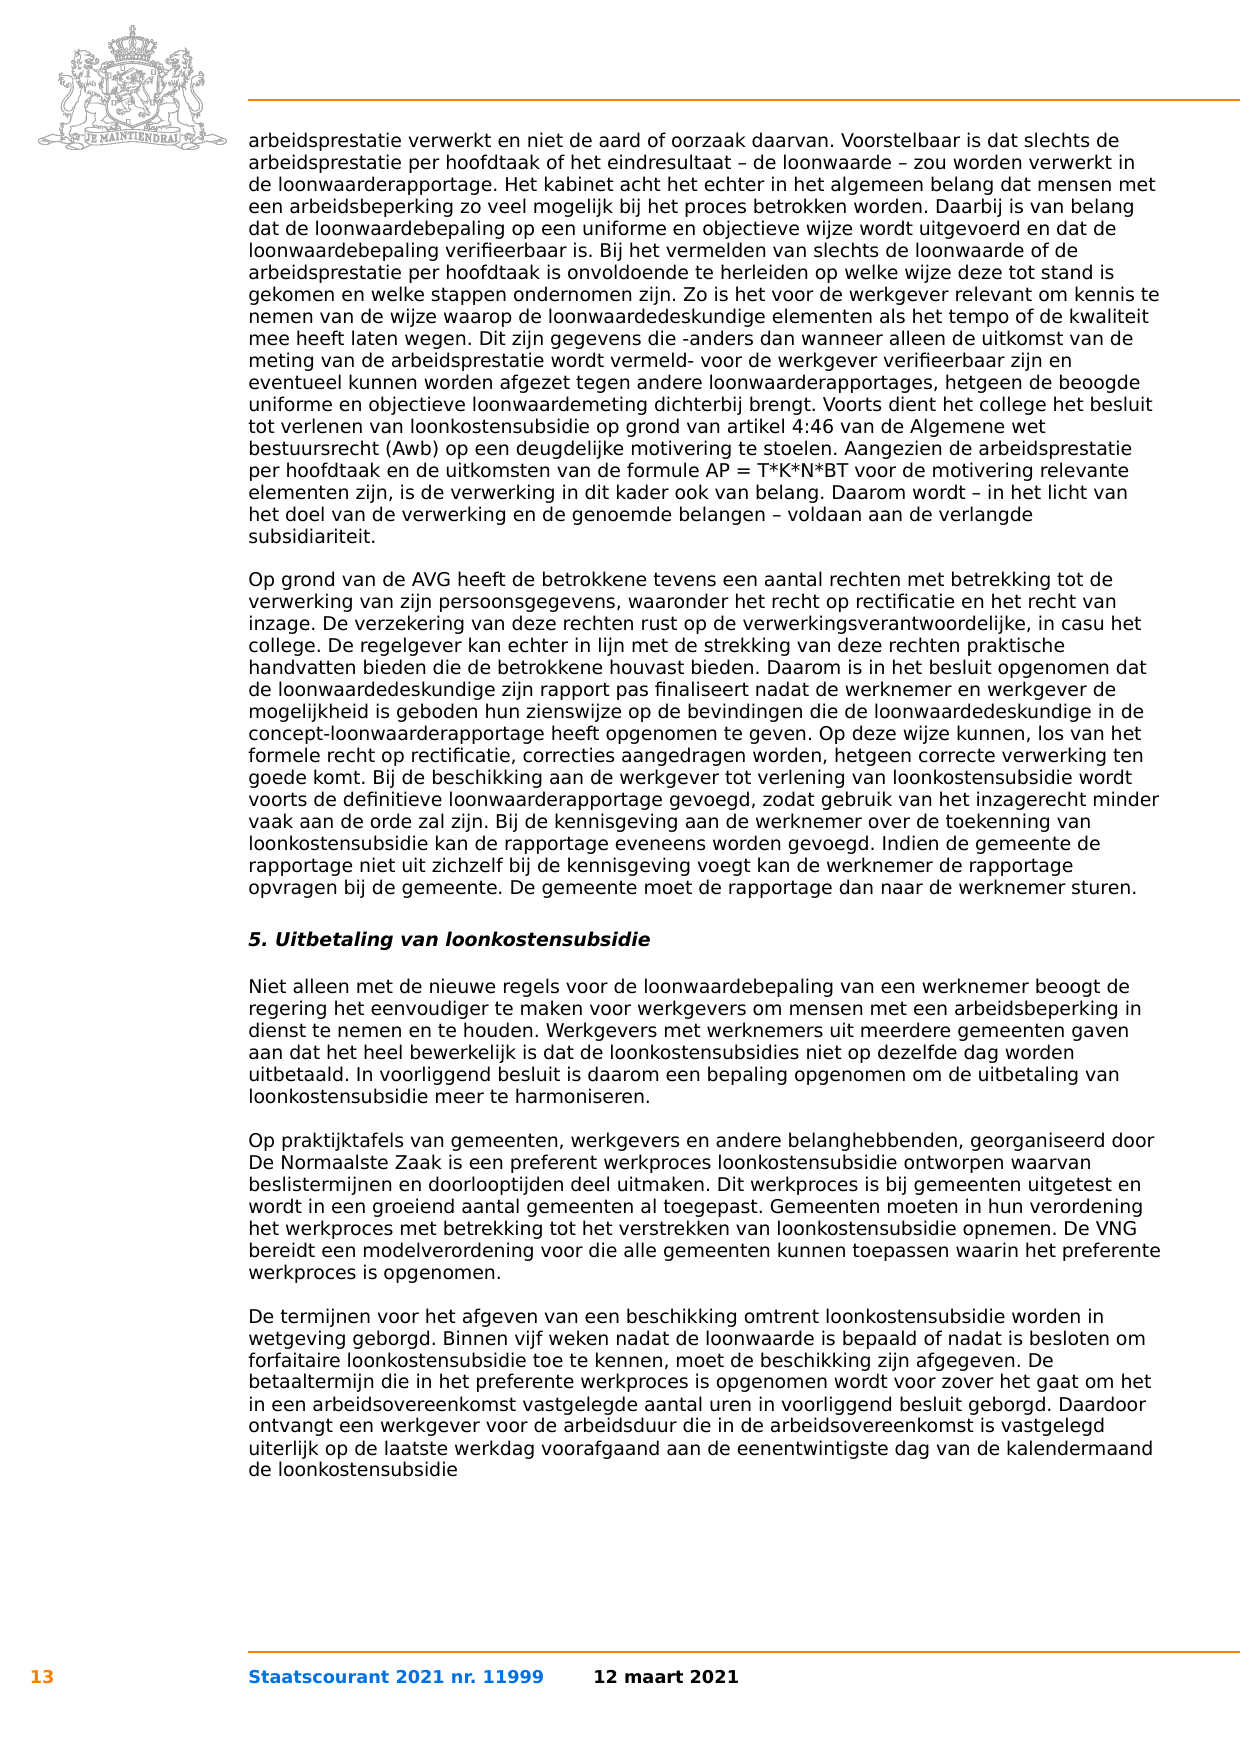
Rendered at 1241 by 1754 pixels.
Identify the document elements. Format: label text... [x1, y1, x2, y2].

text Niet alleen met de nieuwe regels voor de loonwaardebepaling van een werknemer beoogt de regering het eenvoudiger te maken voor werkgevers om mensen met een arbeidsbeperking in dienst te nemen en te houden. Werkgevers met werknemers uit meerdere gemeenten gaven aan dat het heel bewerkelijk is dat de loonkostensubsidies niet op dezelfde dag worden uitbetaald. In voorliggend besluit is daarom een bepaling opgenomen om de uitbetaling van loonkostensubsidie meer te harmoniseren. [248, 976, 1163, 1108]
picture [38, 25, 227, 150]
text De termijnen voor het afgeven van een beschikking omtrent loonkostensubsidie worden in wetgeving geborgd. Binnen vijf weken nadat de loonwaarde is bepaald of nadat is besloten om forfaitaire loonkostensubsidie toe te kennen, moet de beschikking zijn afgegeven. De betaaltermijn die in het preferente werkproces is opgenomen wordt voor zover het gaat om het in een arbeidsovereenkomst vastgelegde aantal uren in voorliggend besluit geborgd. Daardoor ontvangt een werkgever voor de arbeidsduur die in de arbeidsovereenkomst is vastgelegd uiterlijk op de laatste werkdag voorafgaand aan de eenentwintigste dag van de kalendermaand de loonkostensubsidie [248, 1306, 1163, 1481]
text Op praktijktafels van gemeenten, werkgevers en andere belanghebbenden, georganiseerd door De Normaalste Zaak is een preferent werkproces loonkostensubsidie ontworpen waarvan beslistermijnen en doorlooptijden deel uitmaken. Dit werkproces is bij gemeenten uitgetest en wordt in een groeiend aantal gemeenten al toegepast. Gemeenten moeten in hun verordening het werkproces met betrekking tot het verstrekken van loonkostensubsidie opnemen. De VNG bereidt een modelverordening voor die alle gemeenten kunnen toepassen waarin het preferente werkproces is opgenomen. [248, 1130, 1163, 1284]
subtitle 5. Uitbetaling van loonkostensubsidie [248, 929, 1163, 951]
text Op grond van de AVG heeft de betrokkene tevens een aantal rechten met betrekking tot de verwerking van zijn persoonsgegevens, waaronder het recht op rectificatie en het recht van inzage. De verzekering van deze rechten rust op de verwerkingsverantwoordelijke, in casu het college. De regelgever kan echter in lijn met de strekking van deze rechten praktische handvatten bieden die de betrokkene houvast bieden. Daarom is in het besluit opgenomen dat de loonwaardedeskundige zijn rapport pas finaliseert nadat de werknemer en werkgever de mogelijkheid is geboden hun zienswijze op de bevindingen die de loonwaardedeskundige in de concept-loonwaarderapportage heeft opgenomen te geven. Op deze wijze kunnen, los van het formele recht op rectificatie, correcties aangedragen worden, hetgeen correcte verwerking ten goede komt. Bij de beschikking aan de werkgever tot verlening van loonkostensubsidie wordt voorts de definitieve loonwaarderapportage gevoegd, zodat gebruik van het inzagerecht minder vaak aan de orde zal zijn. Bij de kennisgeving aan de werknemer over de toekenning van loonkostensubsidie kan de rapportage eveneens worden gevoegd. Indien de gemeente de rapportage niet uit zichzelf bij de kennisgeving voegt kan de werknemer de rapportage opvragen bij de gemeente. De gemeente moet de rapportage dan naar de werknemer sturen. [248, 569, 1163, 899]
text arbeidsprestatie verwerkt en niet de aard of oorzaak daarvan. Voorstelbaar is dat slechts de arbeidsprestatie per hoofdtaak of het eindresultaat – de loonwaarde – zou worden verwerkt in de loonwaarderapportage. Het kabinet acht het echter in het algemeen belang dat mensen met een arbeidsbeperking zo veel mogelijk bij het proces betrokken worden. Daarbij is van belang dat de loonwaardebepaling op een uniforme en objectieve wijze wordt uitgevoerd en dat de loonwaardebepaling verifieerbaar is. Bij het vermelden van slechts de loonwaarde of de arbeidsprestatie per hoofdtaak is onvoldoende te herleiden op welke wijze deze tot stand is gekomen en welke stappen ondernomen zijn. Zo is het voor de werkgever relevant om kennis te nemen van de wijze waarop de loonwaardedeskundige elementen als het tempo of de kwaliteit mee heeft laten wegen. Dit zijn gegevens die -anders dan wanneer alleen de uitkomst van de meting van de arbeidsprestatie wordt vermeld- voor de werkgever verifieerbaar zijn en eventueel kunnen worden afgezet tegen andere loonwaarderapportages, hetgeen de beoogde uniforme en objectieve loonwaardemeting dichterbij brengt. Voorts dient het college het besluit tot verlenen van loonkostensubsidie op grond van artikel 4:46 van de Algemene wet bestuursrecht (Awb) op een deugdelijke motivering te stoelen. Aangezien de arbeidsprestatie per hoofdtaak en de uitkomsten van de formule AP = T*K*N*BT voor de motivering relevante elementen zijn, is de verwerking in dit kader ook van belang. Daarom wordt – in het licht van het doel van de verwerking en de genoemde belangen – voldaan aan de verlangde subsidiariteit. [248, 130, 1163, 547]
